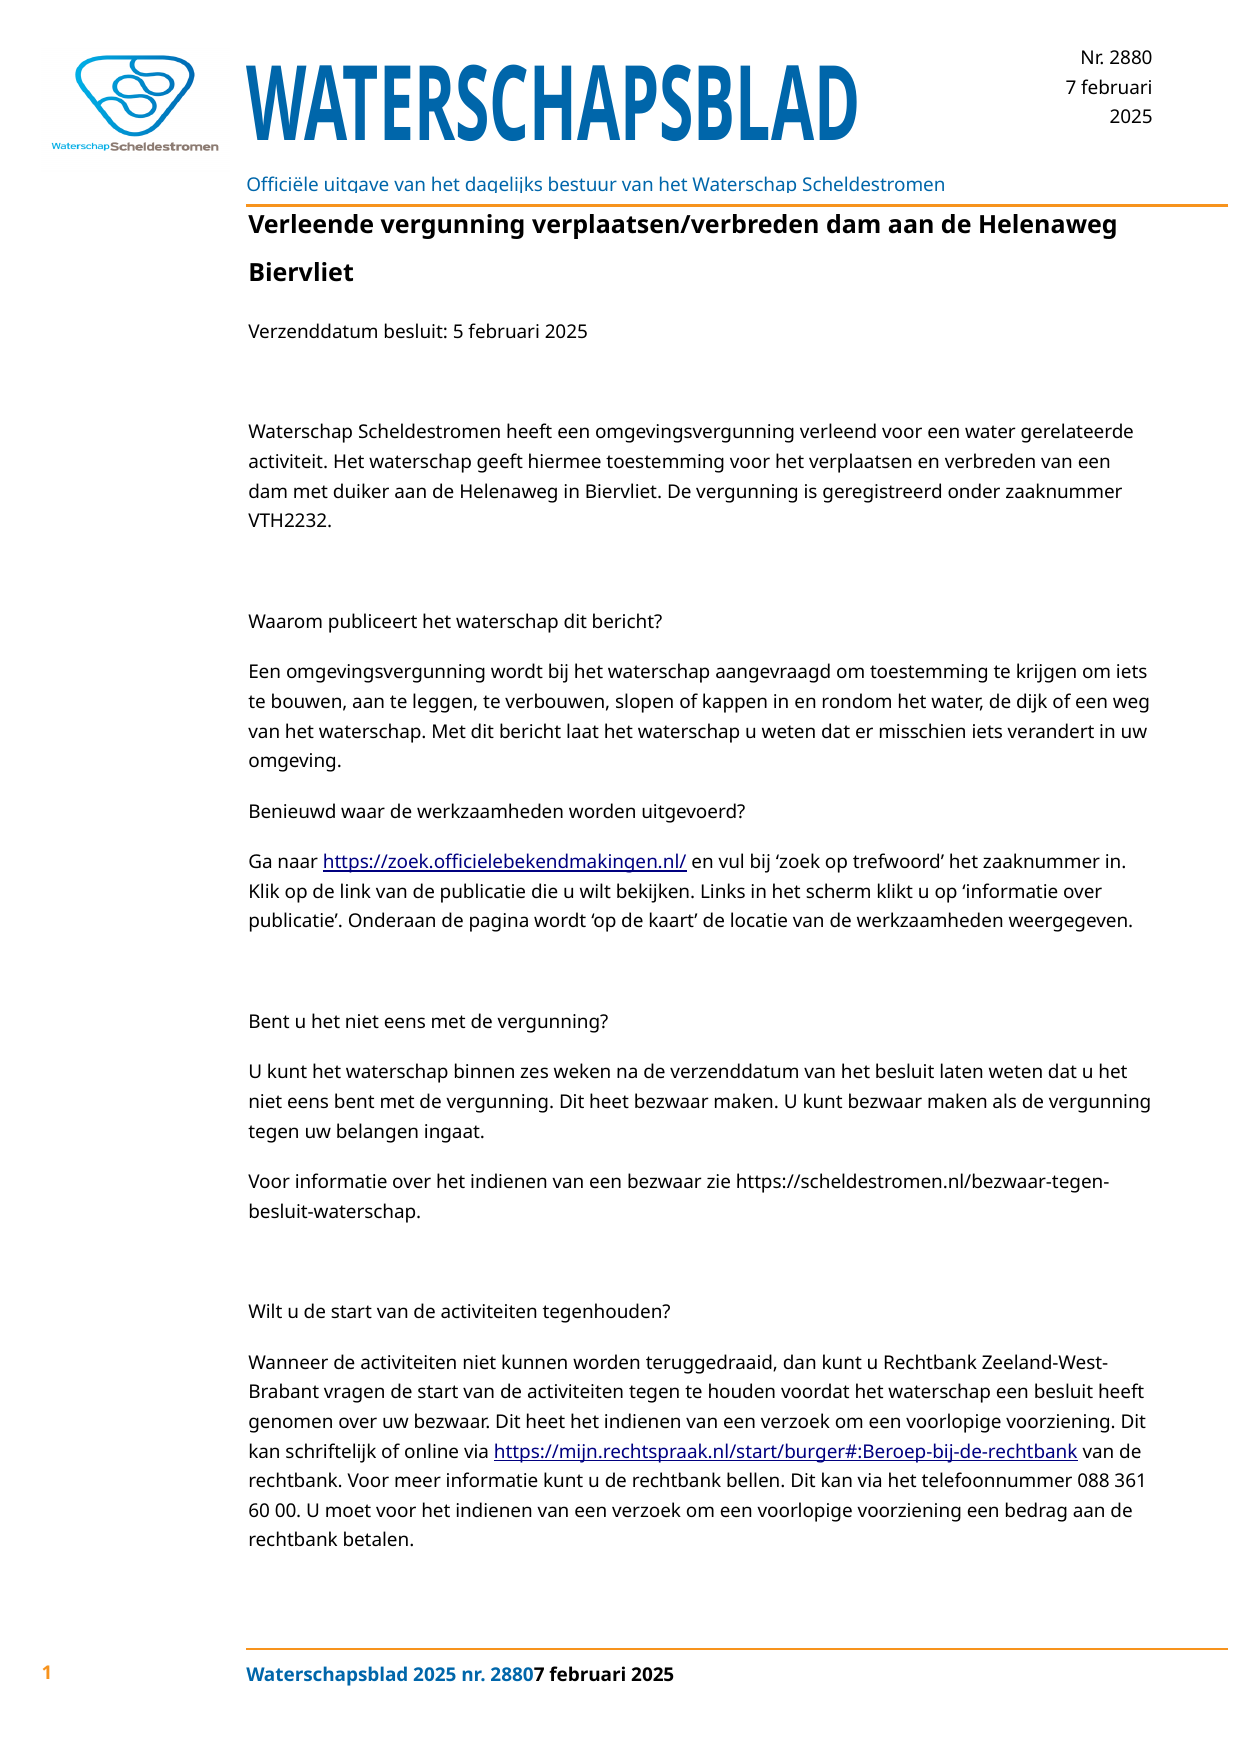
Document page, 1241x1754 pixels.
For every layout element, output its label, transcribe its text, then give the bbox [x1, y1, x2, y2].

text Wanneer de activiteiten niet kunnen worden teruggedraaid, dan kunt u Rechtbank Zeeland-West-Brabant vragen de start van de activiteiten tegen te houden voordat het waterschap een besluit heeft genomen over uw bezwaar. Dit heet het indienen van een verzoek om een voorlopige voorziening. Dit kan schriftelijk of online via https://mijn.rechtspraak.nl/start/burger#:Beroep-bij-de-rechtbank van de rechtbank. Voor meer informatie kunt u de rechtbank bellen. Dit kan via het telefoonnummer 088 361 60 00. U moet voor het indienen van een verzoek om een voorlopige voorziening een bedrag aan de rechtbank betalen. [248, 1349, 1152, 1552]
text Voor informatie over het indienen van een bezwaar zie https://scheldestromen.nl/bezwaar-tegen-besluit-waterschap. [248, 1168, 1152, 1224]
text Waarom publiceert het waterschap dit bericht? [248, 608, 1152, 634]
text Verzenddatum besluit: 5 februari 2025 [248, 318, 1152, 344]
text Wilt u de start van de activiteiten tegenhouden? [248, 1299, 1152, 1324]
picture [41, 47, 231, 172]
text Bent u het niet eens met de vergunning? [248, 1008, 1152, 1034]
text Verleende vergunning verplaatsen/verbreden dam aan de Helenaweg Biervliet [248, 207, 1152, 288]
text Benieuwd waar de werkzaamheden worden uitgevoerd? [248, 798, 1152, 824]
text Ga naar https://zoek.officielebekendmakingen.nl/ en vul bij ‘zoek op trefwoord’ het zaaknummer in. Klik op de link van de publicatie die u wilt bekijken. Links in het scherm klikt u op ‘informatie over publicatie’. Onderaan de pagina wordt ‘op de kaart’ de locatie van de werkzaamheden weergegeven. [248, 848, 1152, 933]
text U kunt het waterschap binnen zes weken na de verzenddatum van het besluit laten weten dat u het niet eens bent met de vergunning. Dit heet bezwaar maken. U kunt bezwaar maken als de vergunning tegen uw belangen ingaat. [248, 1059, 1152, 1144]
text Waterschap Scheldestromen heeft een omgevingsvergunning verleend voor een water gerelateerde activiteit. Het waterschap geeft hiermee toestemming voor het verplaatsen en verbreden van een dam met duiker aan de Helenaweg in Biervliet. De vergunning is geregistreerd onder zaaknummer VTH2232. [248, 419, 1152, 533]
text Een omgevingsvergunning wordt bij het waterschap aangevraagd om toestemming te krijgen om iets te bouwen, aan te leggen, te verbouwen, slopen of kappen in en rondom het water, de dijk of een weg van het waterschap. Met dit bericht laat het waterschap u weten dat er misschien iets verandert in uw omgeving. [248, 659, 1152, 773]
